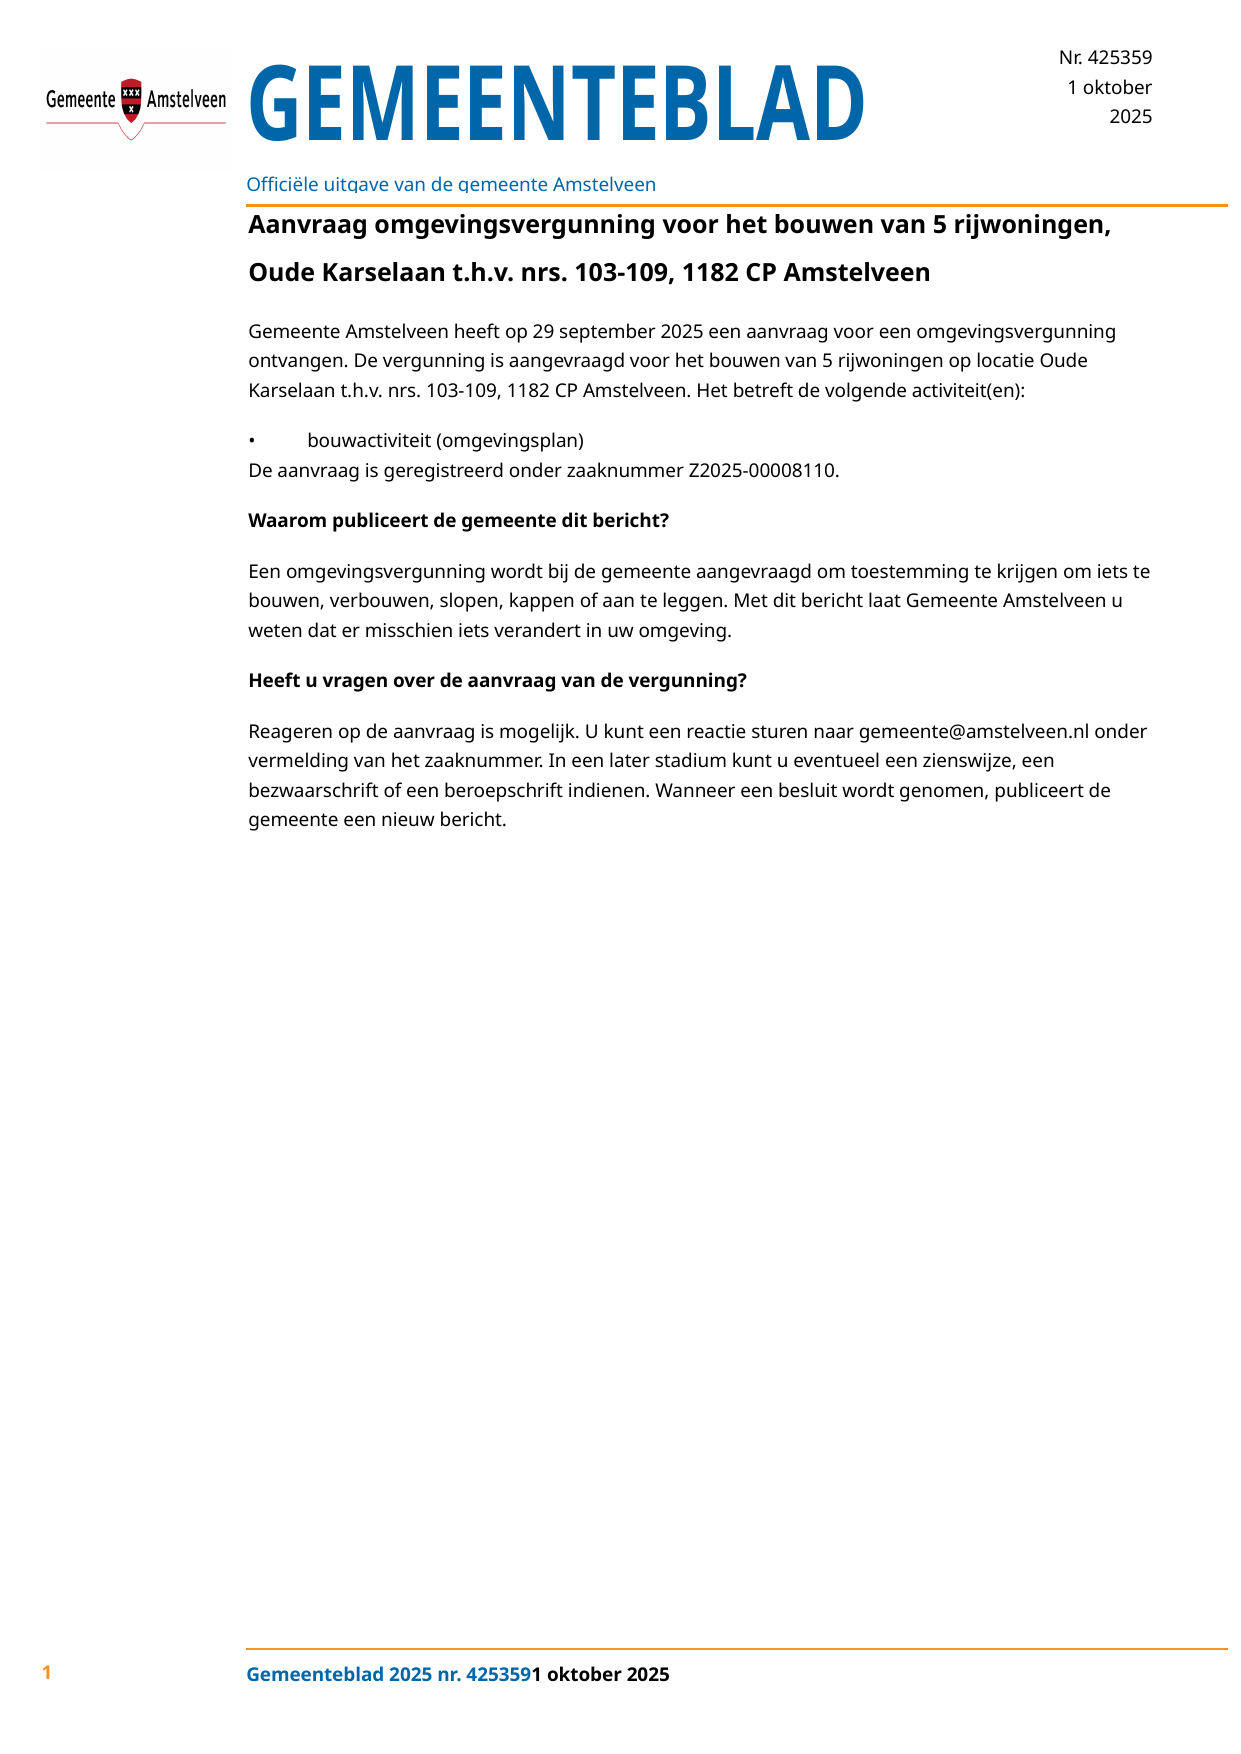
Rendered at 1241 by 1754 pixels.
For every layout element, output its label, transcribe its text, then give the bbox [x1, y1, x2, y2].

picture [41, 47, 231, 172]
text Waarom publiceert de gemeente dit bericht? [248, 507, 1152, 533]
text De aanvraag is geregistreerd onder zaaknummer Z2025-00008110. [248, 457, 1152, 483]
text Een omgevingsvergunning wordt bij de gemeente aangevraagd om toestemming te krijgen om iets te bouwen, verbouwen, slopen, kappen of aan te leggen. Met dit bericht laat Gemeente Amstelveen u weten dat er misschien iets verandert in uw omgeving. [248, 558, 1152, 643]
text Aanvraag omgevingsvergunning voor het bouwen van 5 rijwoningen, Oude Karselaan t.h.v. nrs. 103-109, 1182 CP Amstelveen [248, 207, 1152, 288]
text Gemeente Amstelveen heeft op 29 september 2025 een aanvraag voor een omgevingsvergunning ontvangen. De vergunning is aangevraagd voor het bouwen van 5 rijwoningen op locatie Oude Karselaan t.h.v. nrs. 103-109, 1182 CP Amstelveen. Het betreft de volgende activiteit(en): [248, 318, 1152, 403]
text Heeft u vragen over de aanvraag van de vergunning? [248, 667, 1152, 693]
list bouwactiviteit (omgevingsplan) [248, 427, 1152, 453]
text Reageren op de aanvraag is mogelijk. U kunt een reactie sturen naar gemeente@amstelveen.nl onder vermelding van het zaaknummer. In een later stadium kunt u eventueel een zienswijze, een bezwaarschrift of een beroepschrift indienen. Wanneer een besluit wordt genomen, publiceert de gemeente een nieuw bericht. [248, 718, 1152, 832]
